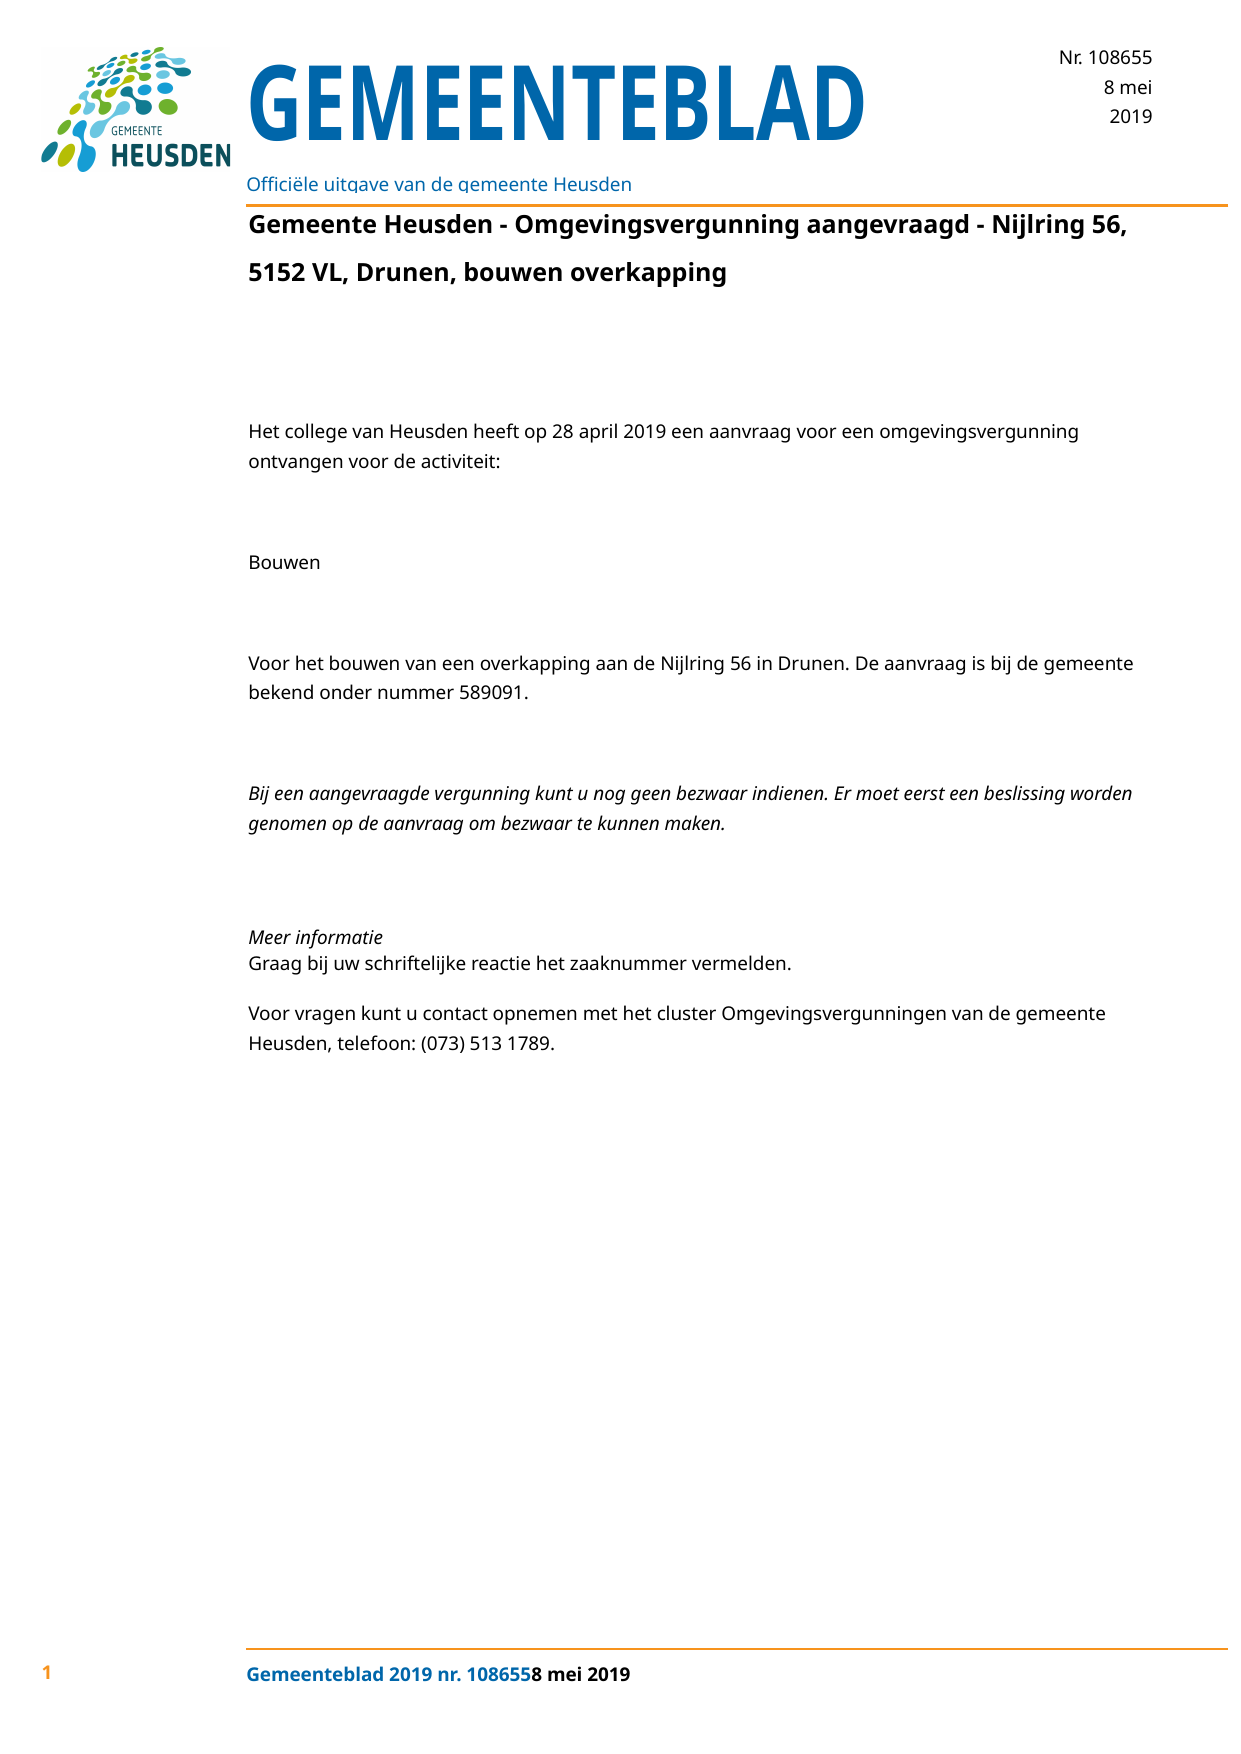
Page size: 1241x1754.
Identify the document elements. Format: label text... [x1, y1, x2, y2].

text Het college van Heusden heeft op 28 april 2019 een aanvraag voor een omgevingsvergunning ontvangen voor de activiteit: [248, 419, 1152, 474]
text Bij een aangevraagde vergunning kunt u nog geen bezwaar indienen. Er moet eerst een beslissing worden genomen op de aanvraag om bezwaar te kunnen maken. [248, 780, 1152, 836]
text Meer informatie [248, 924, 1152, 950]
text Bouwen [248, 549, 1152, 575]
text Gemeente Heusden - Omgevingsvergunning aangevraagd - Nijlring 56, 5152 VL, Drunen, bouwen overkapping [248, 207, 1152, 288]
text Voor vragen kunt u contact opnemen met het cluster Omgevingsvergunningen van de gemeente Heusden, telefoon: (073) 513 1789. [248, 1001, 1152, 1056]
text Voor het bouwen van een overkapping aan de Nijlring 56 in Drunen. De aanvraag is bij de gemeente bekend onder nummer 589091. [248, 650, 1152, 705]
text Graag bij uw schriftelijke reactie het zaaknummer vermelden. [248, 950, 1152, 976]
picture [41, 47, 231, 172]
